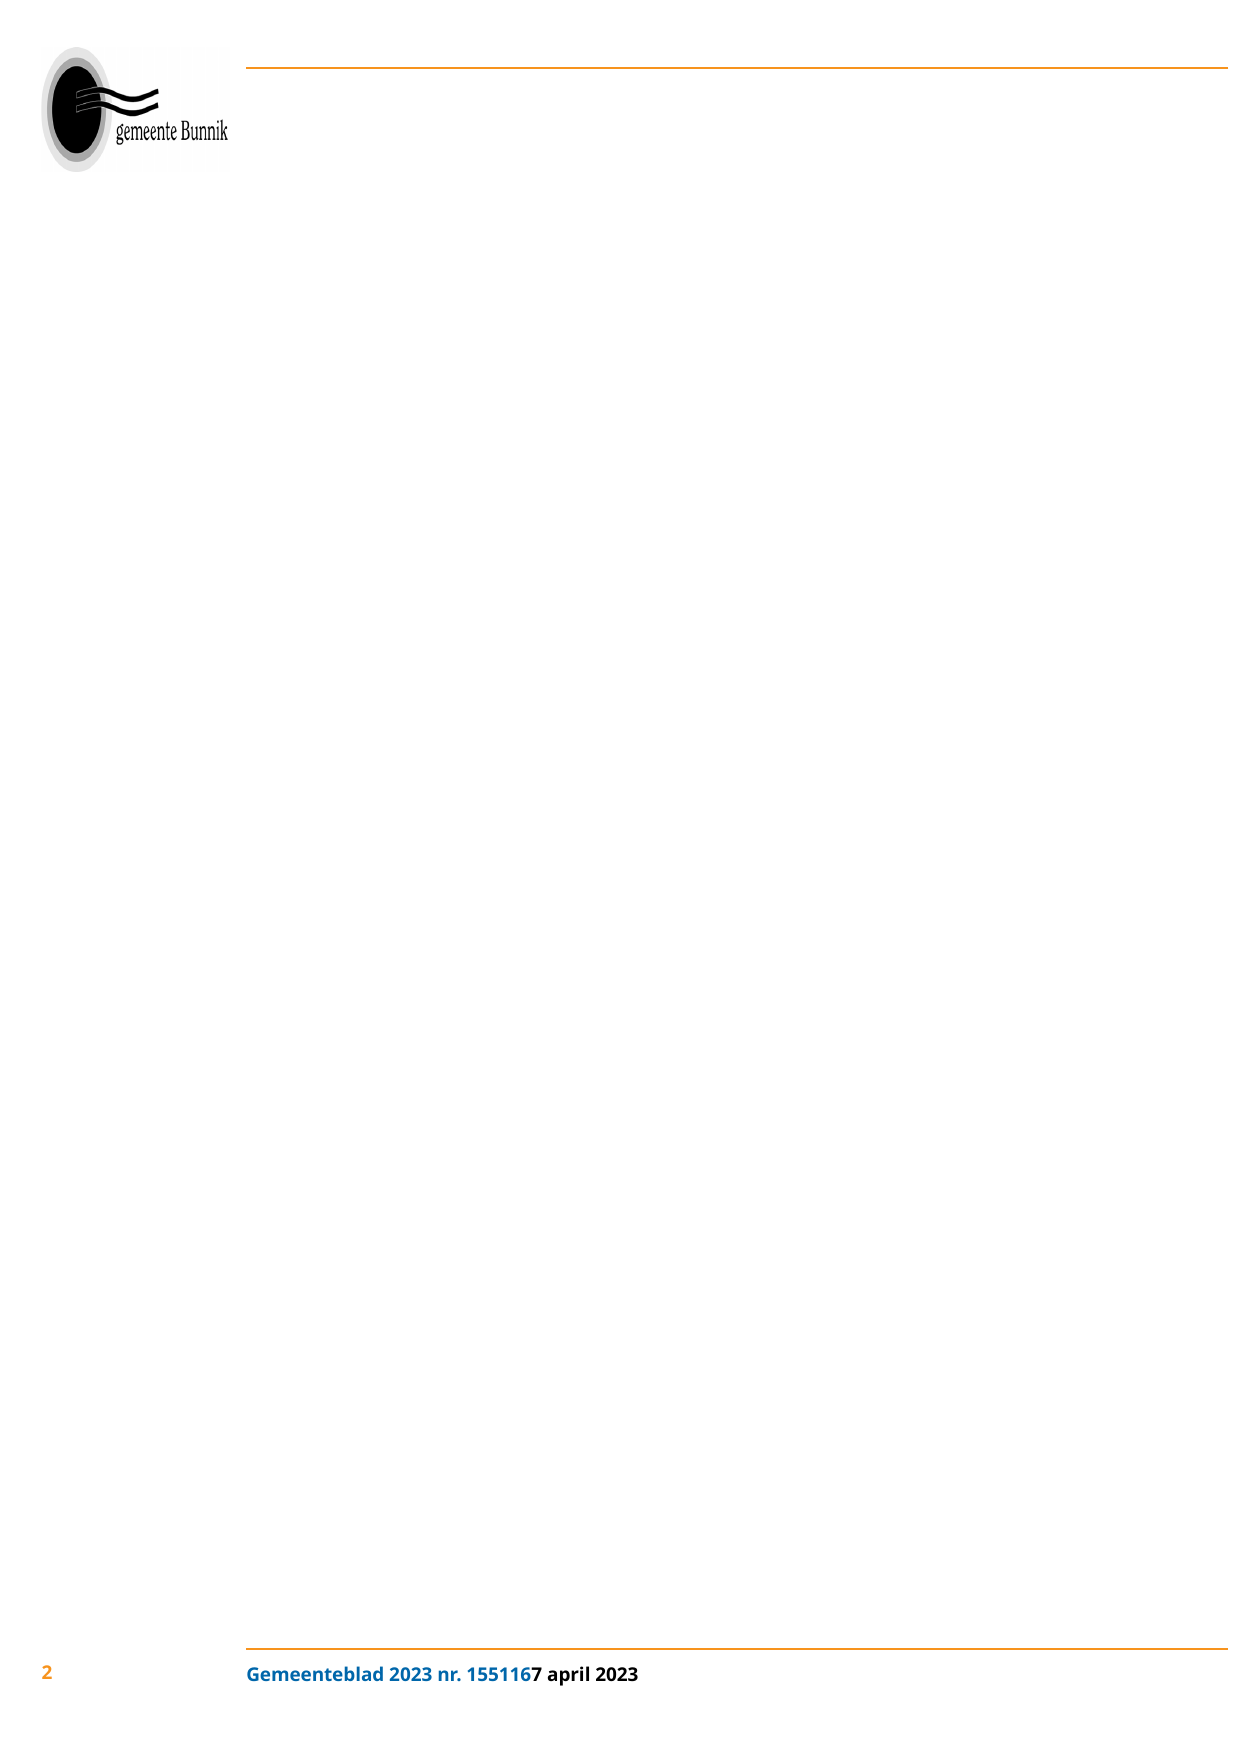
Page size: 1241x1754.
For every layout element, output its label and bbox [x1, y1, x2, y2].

picture [41, 47, 231, 172]
